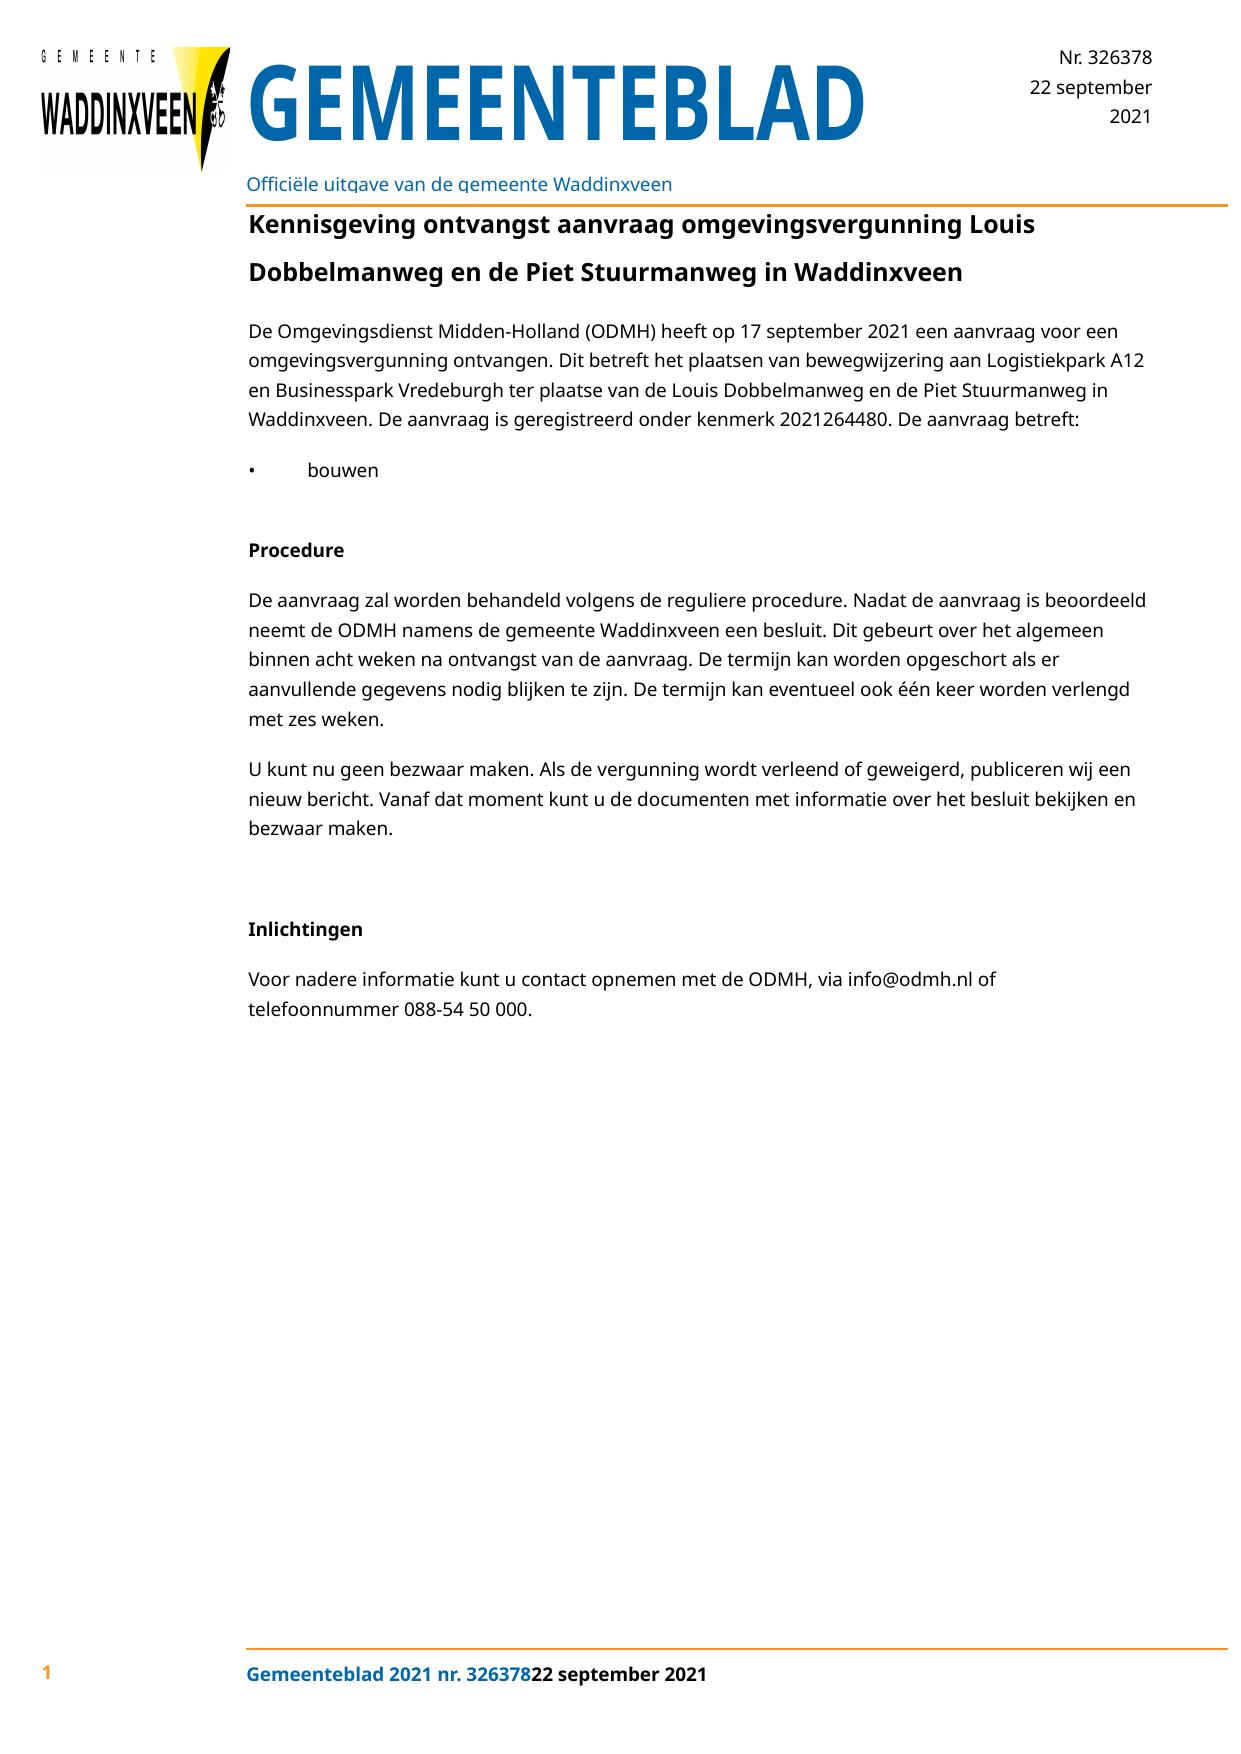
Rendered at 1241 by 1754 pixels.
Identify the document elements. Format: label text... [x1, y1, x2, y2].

text U kunt nu geen bezwaar maken. Als de vergunning wordt verleend of geweigerd, publiceren wij een nieuw bericht. Vanaf dat moment kunt u de documenten met informatie over het besluit bekijken en bezwaar maken. [248, 756, 1152, 841]
text Procedure [248, 537, 1152, 563]
text Voor nadere informatie kunt u contact opnemen met de ODMH, via info@odmh.nl of telefoonnummer 088-54 50 000. [248, 967, 1152, 1022]
picture [41, 47, 231, 172]
list bouwen [248, 457, 1152, 483]
text De Omgevingsdienst Midden-Holland (ODMH) heeft op 17 september 2021 een aanvraag voor een omgevingsvergunning ontvangen. Dit betreft het plaatsen van bewegwijzering aan Logistiekpark A12 en Businesspark Vredeburgh ter plaatse van de Louis Dobbelmanweg en de Piet Stuurmanweg in Waddinxveen. De aanvraag is geregistreerd onder kenmerk 2021264480. De aanvraag betreft: [248, 318, 1152, 432]
text Inlichtingen [248, 916, 1152, 942]
text De aanvraag zal worden behandeld volgens de reguliere procedure. Nadat de aanvraag is beoordeeld neemt de ODMH namens de gemeente Waddinxveen een besluit. Dit gebeurt over het algemeen binnen acht weken na ontvangst van de aanvraag. De termijn kan worden opgeschort als er aanvullende gegevens nodig blijken te zijn. De termijn kan eventueel ook één keer worden verlengd met zes weken. [248, 587, 1152, 732]
text Kennisgeving ontvangst aanvraag omgevingsvergunning Louis Dobbelmanweg en de Piet Stuurmanweg in Waddinxveen [248, 207, 1152, 288]
